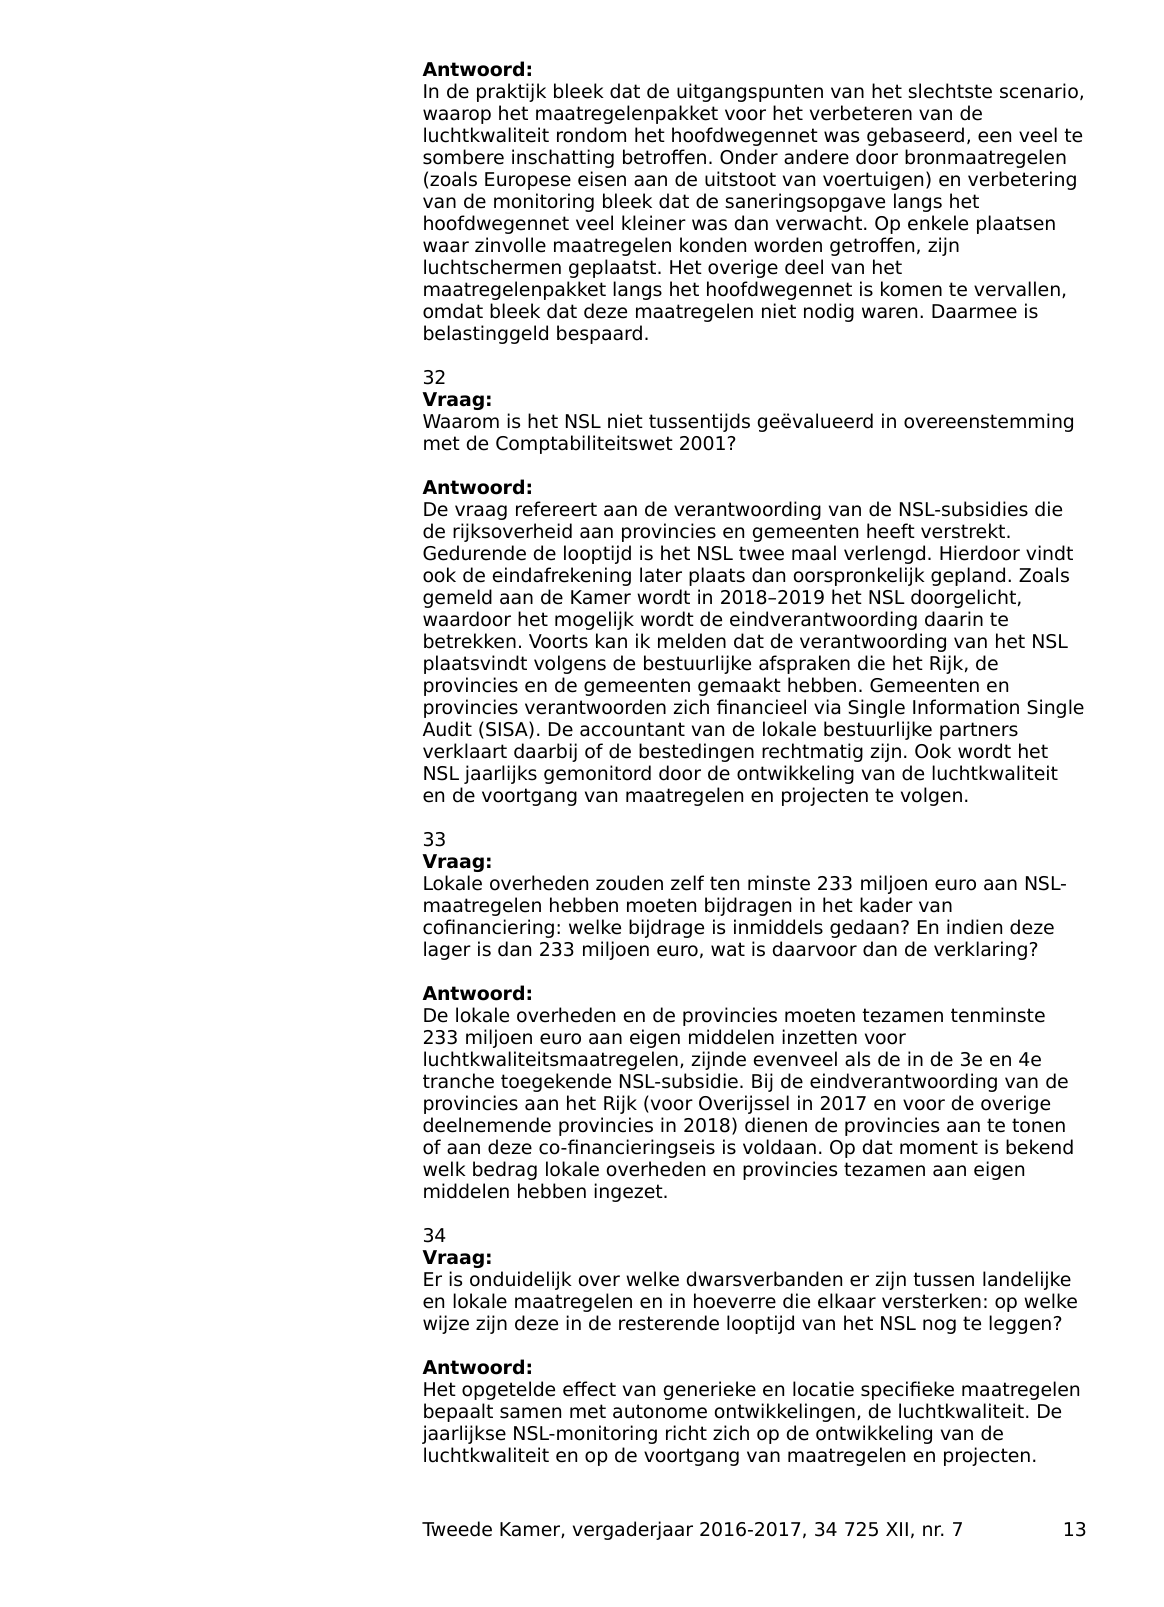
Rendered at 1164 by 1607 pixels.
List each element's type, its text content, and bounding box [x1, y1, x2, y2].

text 34 [422, 1225, 1087, 1247]
text Antwoord: [422, 983, 1087, 1005]
text Vraag: [422, 1247, 1087, 1269]
text 33 [422, 829, 1087, 851]
text Vraag: [422, 389, 1087, 411]
text Er is onduidelijk over welke dwarsverbanden er zijn tussen landelijke en lokale maatregelen en in hoeverre die elkaar versterken: op welke wijze zijn deze in de resterende looptijd van het NSL nog te leggen? [422, 1269, 1087, 1335]
text Het opgetelde effect van generieke en locatie specifieke maatregelen bepaalt samen met autonome ontwikkelingen, de luchtkwaliteit. De jaarlijkse NSL-monitoring richt zich op de ontwikkeling van de luchtkwaliteit en op de voortgang van maatregelen en projecten. [422, 1379, 1087, 1467]
text Vraag: [422, 851, 1087, 873]
text De lokale overheden en de provincies moeten tezamen tenminste 233 miljoen euro aan eigen middelen inzetten voor luchtkwaliteitsmaatregelen, zijnde evenveel als de in de 3e en 4e tranche toegekende NSL-subsidie. Bij de eindverantwoording van de provincies aan het Rijk (voor Overijssel in 2017 en voor de overige deelnemende provincies in 2018) dienen de provincies aan te tonen of aan deze co-financieringseis is voldaan. Op dat moment is bekend welk bedrag lokale overheden en provincies tezamen aan eigen middelen hebben ingezet. [422, 1005, 1087, 1203]
text De vraag refereert aan de verantwoording van de NSL-subsidies die de rijksoverheid aan provincies en gemeenten heeft verstrekt. Gedurende de looptijd is het NSL twee maal verlengd. Hierdoor vindt ook de eindafrekening later plaats dan oorspronkelijk gepland. Zoals gemeld aan de Kamer wordt in 2018–2019 het NSL doorgelicht, waardoor het mogelijk wordt de eindverantwoording daarin te betrekken. Voorts kan ik melden dat de verantwoording van het NSL plaatsvindt volgens de bestuurlijke afspraken die het Rijk, de provincies en de gemeenten gemaakt hebben. Gemeenten en provincies verantwoorden zich financieel via Single Information Single Audit (SISA). De accountant van de lokale bestuurlijke partners verklaart daarbij of de bestedingen rechtmatig zijn. Ook wordt het NSL jaarlijks gemonitord door de ontwikkeling van de luchtkwaliteit en de voortgang van maatregelen en projecten te volgen. [422, 499, 1087, 807]
text Waarom is het NSL niet tussentijds geëvalueerd in overeenstemming met de Comptabiliteitswet 2001? [422, 411, 1087, 455]
text Antwoord: [422, 477, 1087, 499]
text Lokale overheden zouden zelf ten minste 233 miljoen euro aan NSL-maatregelen hebben moeten bijdragen in het kader van cofinanciering: welke bijdrage is inmiddels gedaan? En indien deze lager is dan 233 miljoen euro, wat is daarvoor dan de verklaring? [422, 873, 1087, 961]
text 32 [422, 367, 1087, 389]
text In de praktijk bleek dat de uitgangspunten van het slechtste scenario, waarop het maatregelenpakket voor het verbeteren van de luchtkwaliteit rondom het hoofdwegennet was gebaseerd, een veel te sombere inschatting betroffen. Onder andere door bronmaatregelen (zoals Europese eisen aan de uitstoot van voertuigen) en verbetering van de monitoring bleek dat de saneringsopgave langs het hoofdwegennet veel kleiner was dan verwacht. Op enkele plaatsen waar zinvolle maatregelen konden worden getroffen, zijn luchtschermen geplaatst. Het overige deel van het maatregelenpakket langs het hoofdwegennet is komen te vervallen, omdat bleek dat deze maatregelen niet nodig waren. Daarmee is belastinggeld bespaard. [422, 81, 1087, 345]
text Antwoord: [422, 59, 1087, 81]
text Antwoord: [422, 1357, 1087, 1379]
